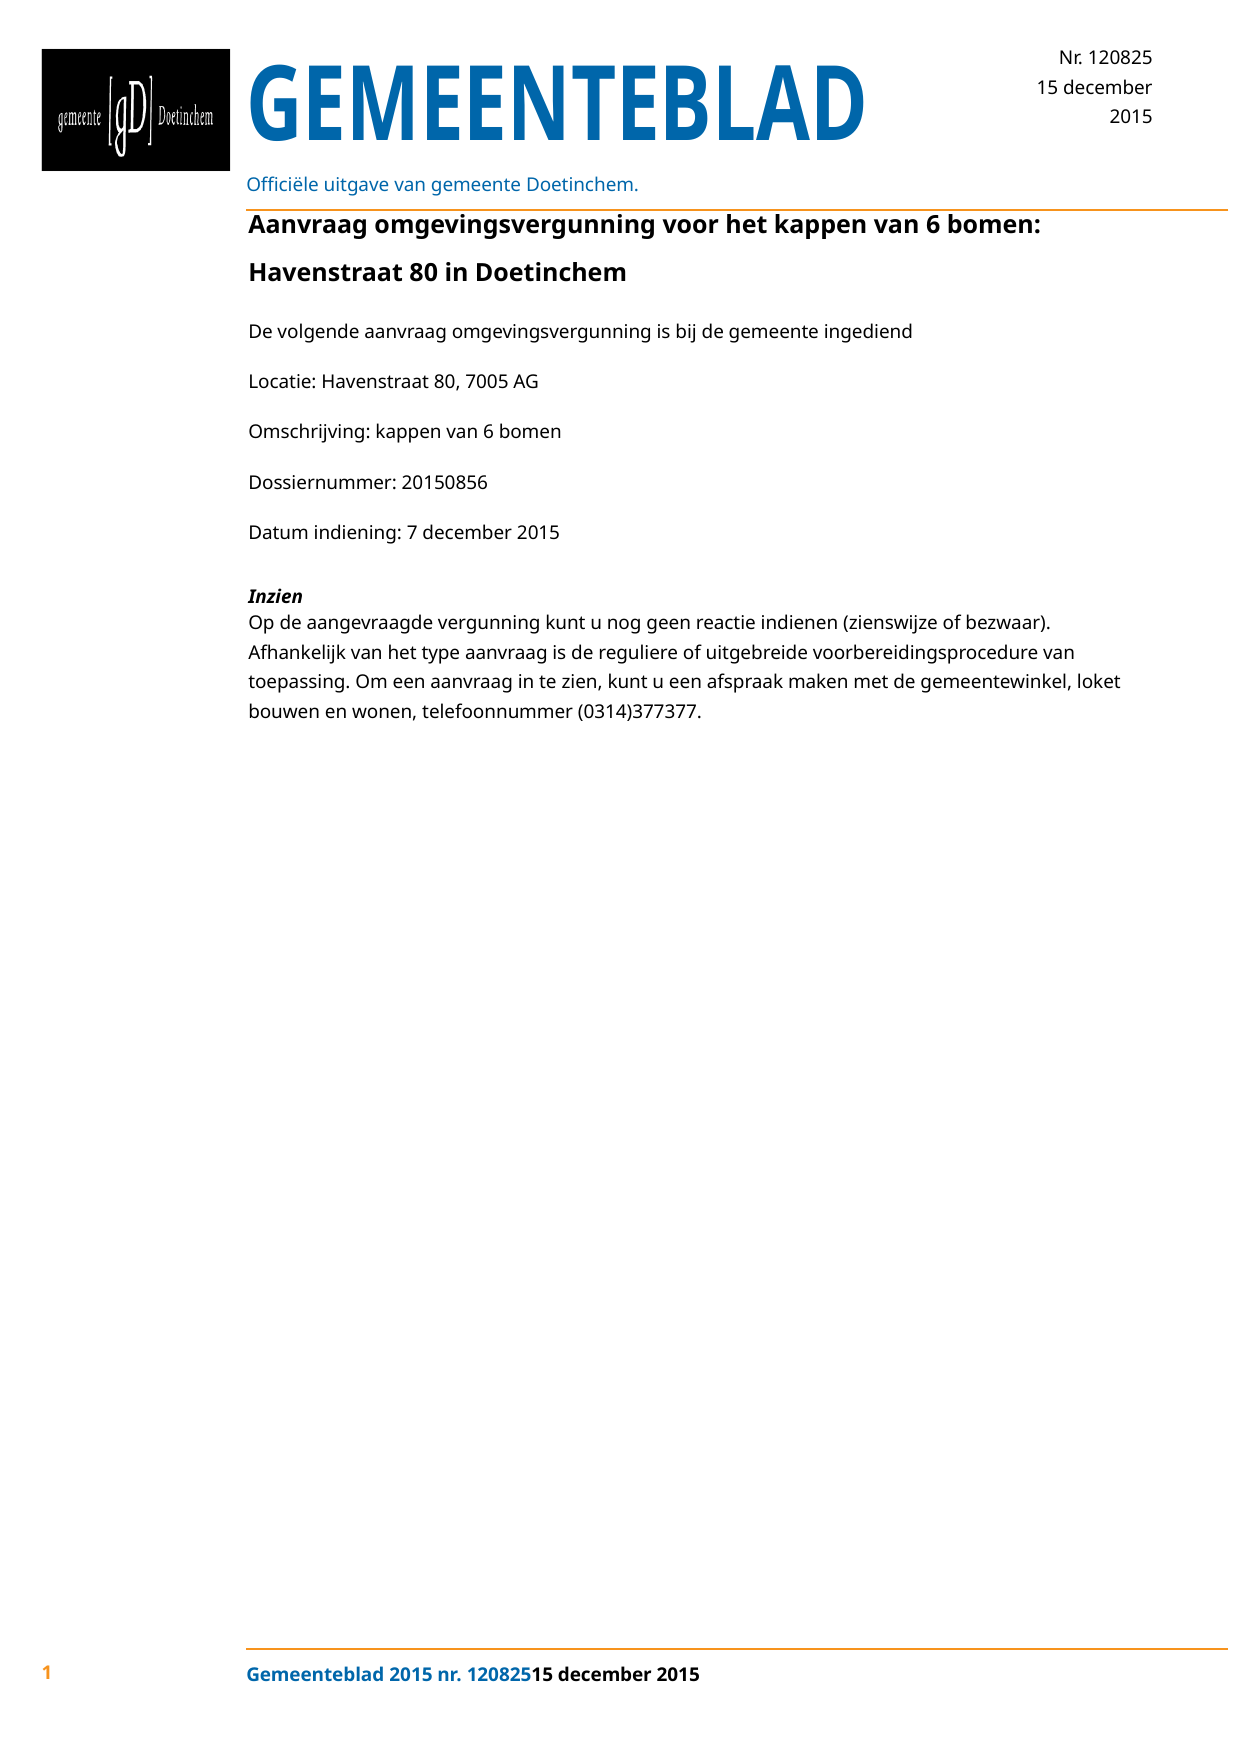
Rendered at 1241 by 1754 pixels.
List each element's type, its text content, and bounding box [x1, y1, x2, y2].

picture [41, 47, 231, 172]
text Dossiernummer: 20150856 [248, 469, 1152, 495]
text Inzien [248, 583, 1152, 609]
text Omschrijving: kappen van 6 bomen [248, 419, 1152, 444]
text De volgende aanvraag omgevingsvergunning is bij de gemeente ingediend [248, 318, 1152, 344]
text Datum indiening: 7 december 2015 [248, 519, 1152, 545]
text Locatie: Havenstraat 80, 7005 AG [248, 368, 1152, 394]
text Op de aangevraagde vergunning kunt u nog geen reactie indienen (zienswijze of bezwaar). Afhankelijk van het type aanvraag is de reguliere of uitgebreide voorbereidingsprocedure van toepassing. Om een aanvraag in te zien, kunt u een afspraak maken met de gemeentewinkel, loket bouwen en wonen, telefoonnummer (0314)377377. [248, 609, 1152, 724]
text Aanvraag omgevingsvergunning voor het kappen van 6 bomen: Havenstraat 80 in Doetinchem [248, 211, 1152, 288]
